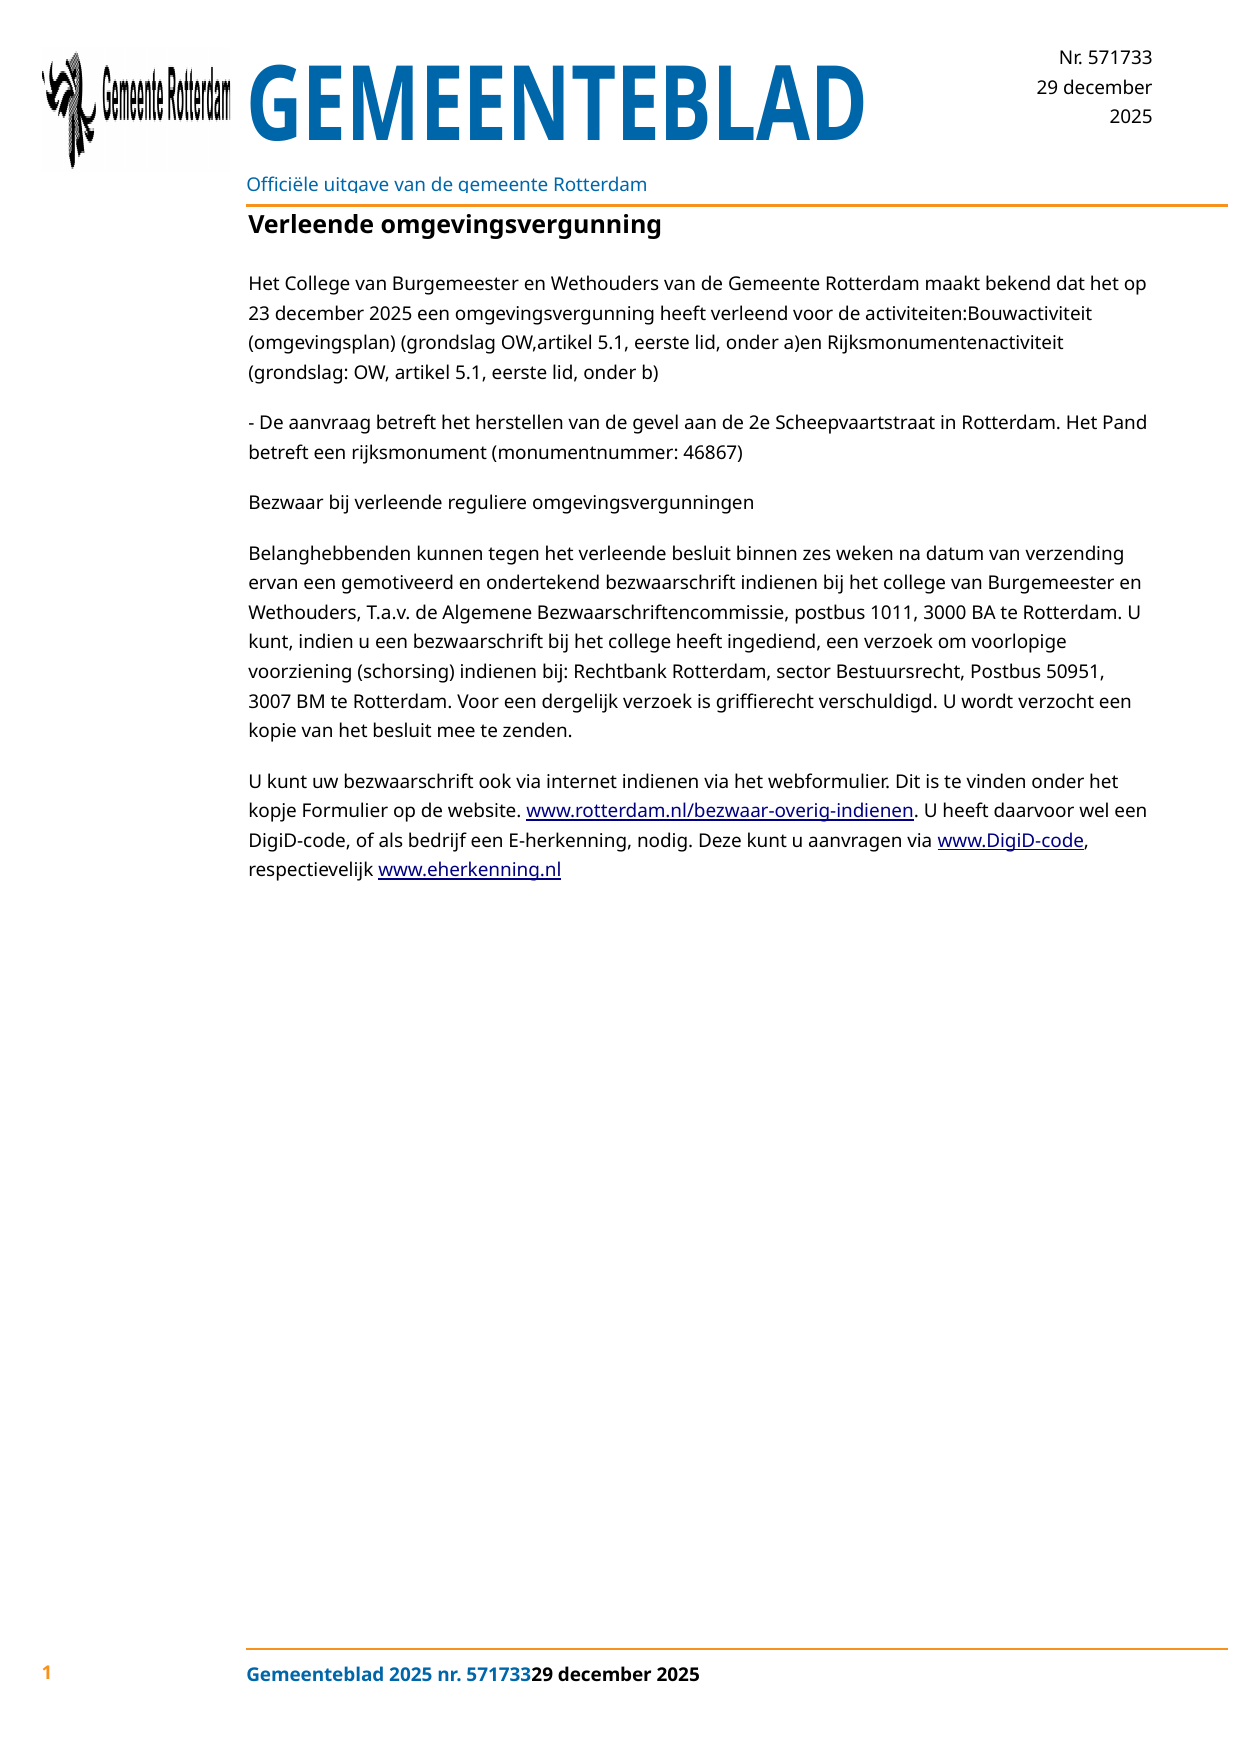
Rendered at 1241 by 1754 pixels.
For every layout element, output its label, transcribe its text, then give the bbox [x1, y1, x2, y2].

text Verleende omgevingsvergunning [248, 207, 1152, 241]
text U kunt uw bezwaarschrift ook via internet indienen via het webformulier. Dit is te vinden onder het kopje Formulier op de website. www.rotterdam.nl/bezwaar-overig-indienen. U heeft daarvoor wel een DigiD-code, of als bedrijf een E-herkenning, nodig. Deze kunt u aanvragen via www.DigiD-code, respectievelijk www.eherkenning.nl [248, 768, 1152, 882]
picture [41, 47, 231, 172]
text - De aanvraag betreft het herstellen van de gevel aan de 2e Scheepvaartstraat in Rotterdam. Het Pand betreft een rijksmonument (monumentnummer: 46867) [248, 409, 1152, 465]
text Het College van Burgemeester en Wethouders van de Gemeente Rotterdam maakt bekend dat het op 23 december 2025 een omgevingsvergunning heeft verleend voor de activiteiten:Bouwactiviteit (omgevingsplan) (grondslag OW,artikel 5.1, eerste lid, onder a)en Rijksmonumentenactiviteit (grondslag: OW, artikel 5.1, eerste lid, onder b) [248, 270, 1152, 385]
text Bezwaar bij verleende reguliere omgevingsvergunningen [248, 489, 1152, 515]
text Belanghebbenden kunnen tegen het verleende besluit binnen zes weken na datum van verzending ervan een gemotiveerd en ondertekend bezwaarschrift indienen bij het college van Burgemeester en Wethouders, T.a.v. de Algemene Bezwaarschriftencommissie, postbus 1011, 3000 BA te Rotterdam. U kunt, indien u een bezwaarschrift bij het college heeft ingediend, een verzoek om voorlopige voorziening (schorsing) indienen bij: Rechtbank Rotterdam, sector Bestuursrecht, Postbus 50951, 3007 BM te Rotterdam. Voor een dergelijk verzoek is griffierecht verschuldigd. U wordt verzocht een kopie van het besluit mee te zenden. [248, 540, 1152, 743]
